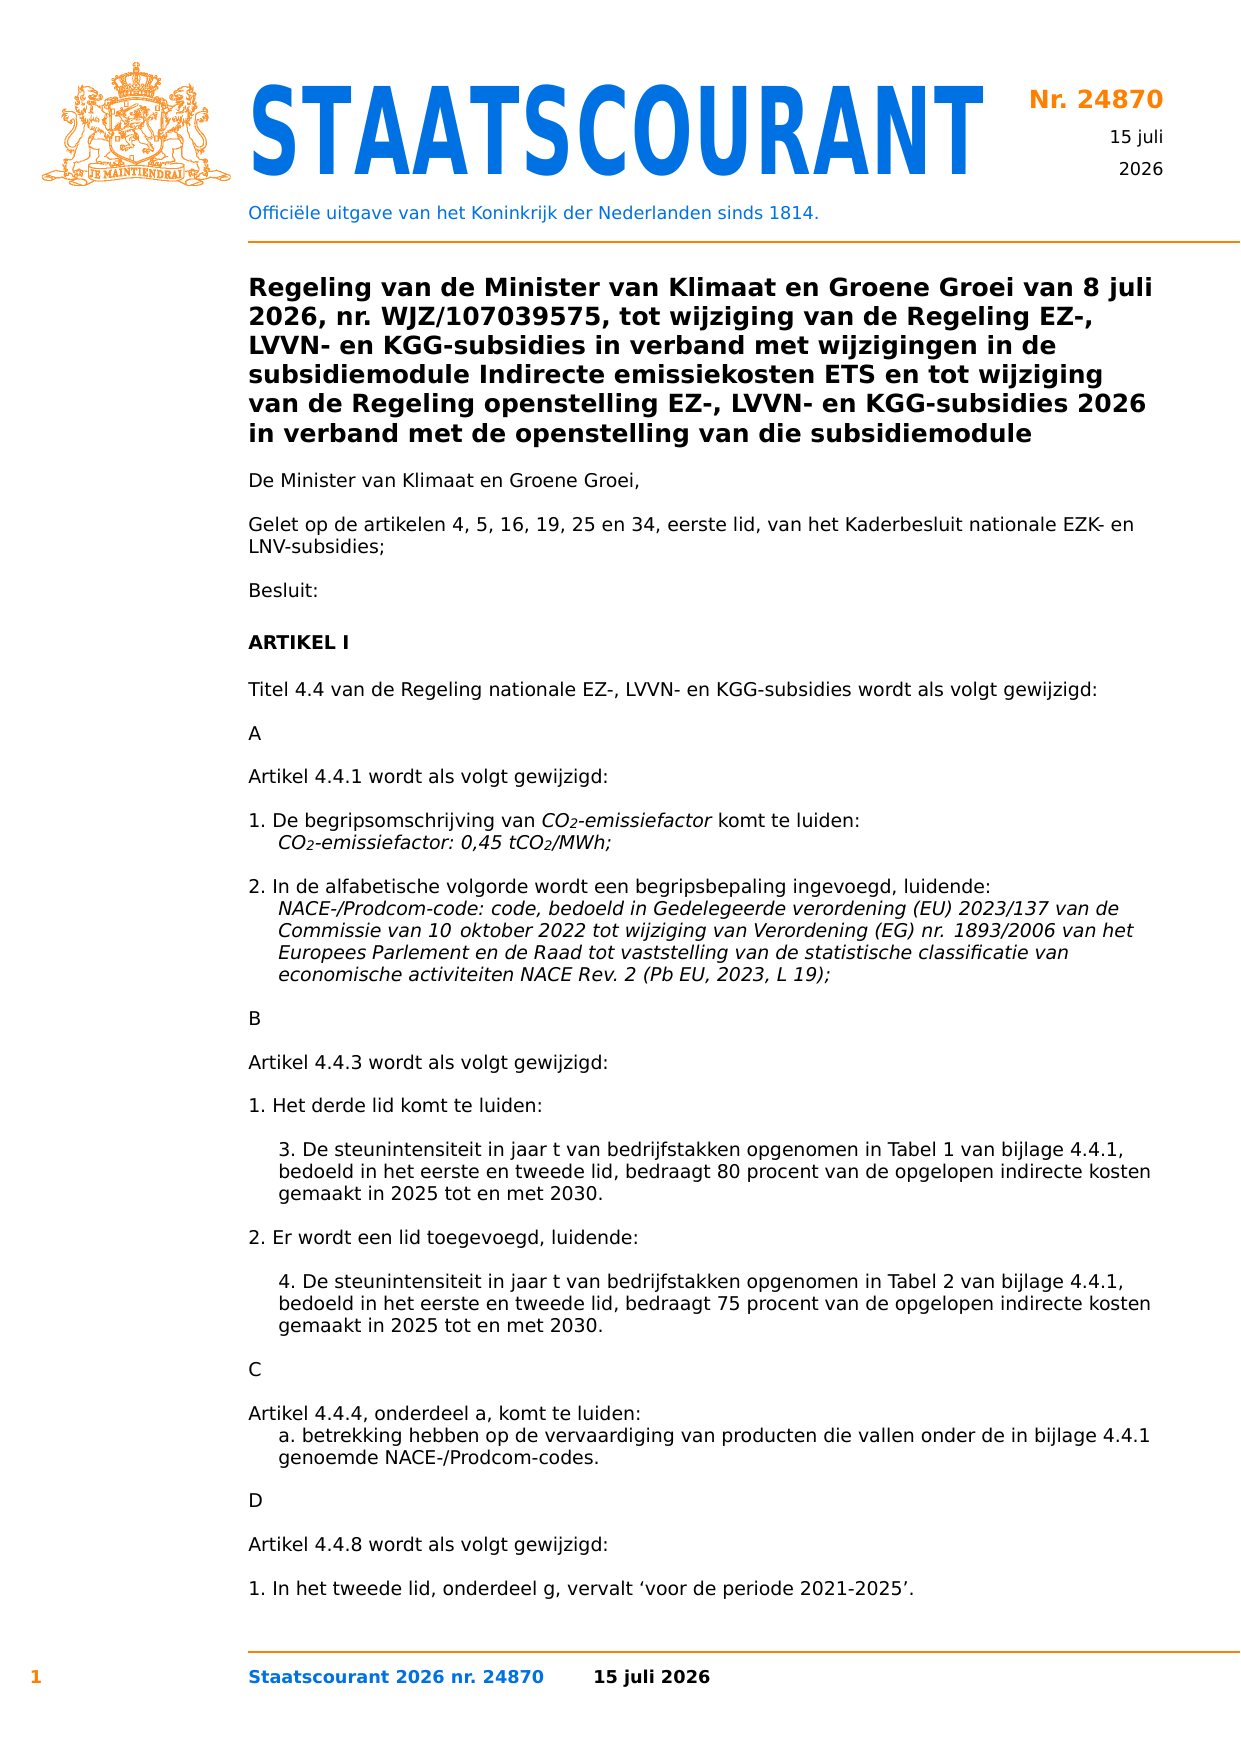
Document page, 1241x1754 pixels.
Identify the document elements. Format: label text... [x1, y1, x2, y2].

text Besluit: [248, 579, 1163, 602]
text Gelet op de artikelen 4, 5, 16, 19, 25 en 34, eerste lid, van het Kaderbesluit nationale EZK- en LNV-subsidies; [248, 514, 1163, 558]
subtitle ARTIKEL I [248, 632, 1163, 653]
text a. betrekking hebben op de vervaardiging van producten die vallen onder de in bijlage 4.4.1 genoemde NACE-/Prodcom-codes. [278, 1424, 1163, 1468]
text CO2-emissiefactor: 0,45 tCO2/MWh; [278, 832, 1163, 854]
text C [248, 1359, 1163, 1381]
table_cell Officiële uitgave van het Koninkrijk der Nederlanden sinds 1814. [248, 203, 1240, 241]
text D [248, 1490, 1163, 1512]
text 1. In het tweede lid, onderdeel g, vervalt ‘voor de periode 2021-2025’. [248, 1578, 1163, 1600]
text NACE-/Prodcom-code: code, bedoeld in Gedelegeerde verordening (EU) 2023/137 van de Commissie van 10 oktober 2022 tot wijziging van Verordening (EG) nr. 1893/2006 van het Europees Parlement en de Raad tot vaststelling van de statistische classificatie van economische activiteiten NACE Rev. 2 (Pb EU, 2023, L 19); [278, 898, 1163, 986]
text Titel 4.4 van de Regeling nationale EZ-, LVVN- en KGG-subsidies wordt als volgt gewijzigd: [248, 678, 1163, 701]
text B [248, 1008, 1163, 1030]
table_header Nr. 24870 [998, 62, 1240, 121]
text 2. In de alfabetische volgorde wordt een begripsbepaling ingevoegd, luidende: [248, 876, 1163, 898]
table_header [25, 62, 248, 241]
table_header STAATSCOURANT [248, 62, 998, 203]
text 1. Het derde lid komt te luiden: [248, 1095, 1163, 1117]
text A [248, 722, 1163, 744]
text Artikel 4.4.3 wordt als volgt gewijzigd: [248, 1052, 1163, 1073]
text 4. De steunintensiteit in jaar t van bedrijfstakken opgenomen in Tabel 2 van bijlage 4.4.1, bedoeld in het eerste en tweede lid, bedraagt 75 procent van de opgelopen indirecte kosten gemaakt in 2025 tot en met 2030. [278, 1271, 1163, 1337]
text Artikel 4.4.4, onderdeel a, komt te luiden: [248, 1403, 1163, 1424]
text 2. Er wordt een lid toegevoegd, luidende: [248, 1227, 1163, 1249]
text De Minister van Klimaat en Groene Groei, [248, 470, 1163, 492]
text 3. De steunintensiteit in jaar t van bedrijfstakken opgenomen in Tabel 1 van bijlage 4.4.1, bedoeld in het eerste en tweede lid, bedraagt 80 procent van de opgelopen indirecte kosten gemaakt in 2025 tot en met 2030. [278, 1139, 1163, 1205]
text Artikel 4.4.1 wordt als volgt gewijzigd: [248, 766, 1163, 788]
table_cell 15 juli [998, 121, 1240, 153]
table_cell 2026 [998, 153, 1240, 203]
picture [41, 62, 231, 186]
subtitle Regeling van de Minister van Klimaat en Groene Groei van 8 juli 2026, nr. WJZ/107039575, tot wijziging van de Regeling EZ-, LVVN- en KGG-subsidies in verband met wijzigingen in de subsidiemodule Indirecte emissiekosten ETS en tot wijziging van de Regeling openstelling EZ-, LVVN- en KGG-subsidies 2026 in verband met de openstelling van die subsidiemodule [248, 273, 1163, 448]
text Artikel 4.4.8 wordt als volgt gewijzigd: [248, 1534, 1163, 1556]
text 1. De begripsomschrijving van CO2-emissiefactor komt te luiden: [248, 810, 1163, 832]
